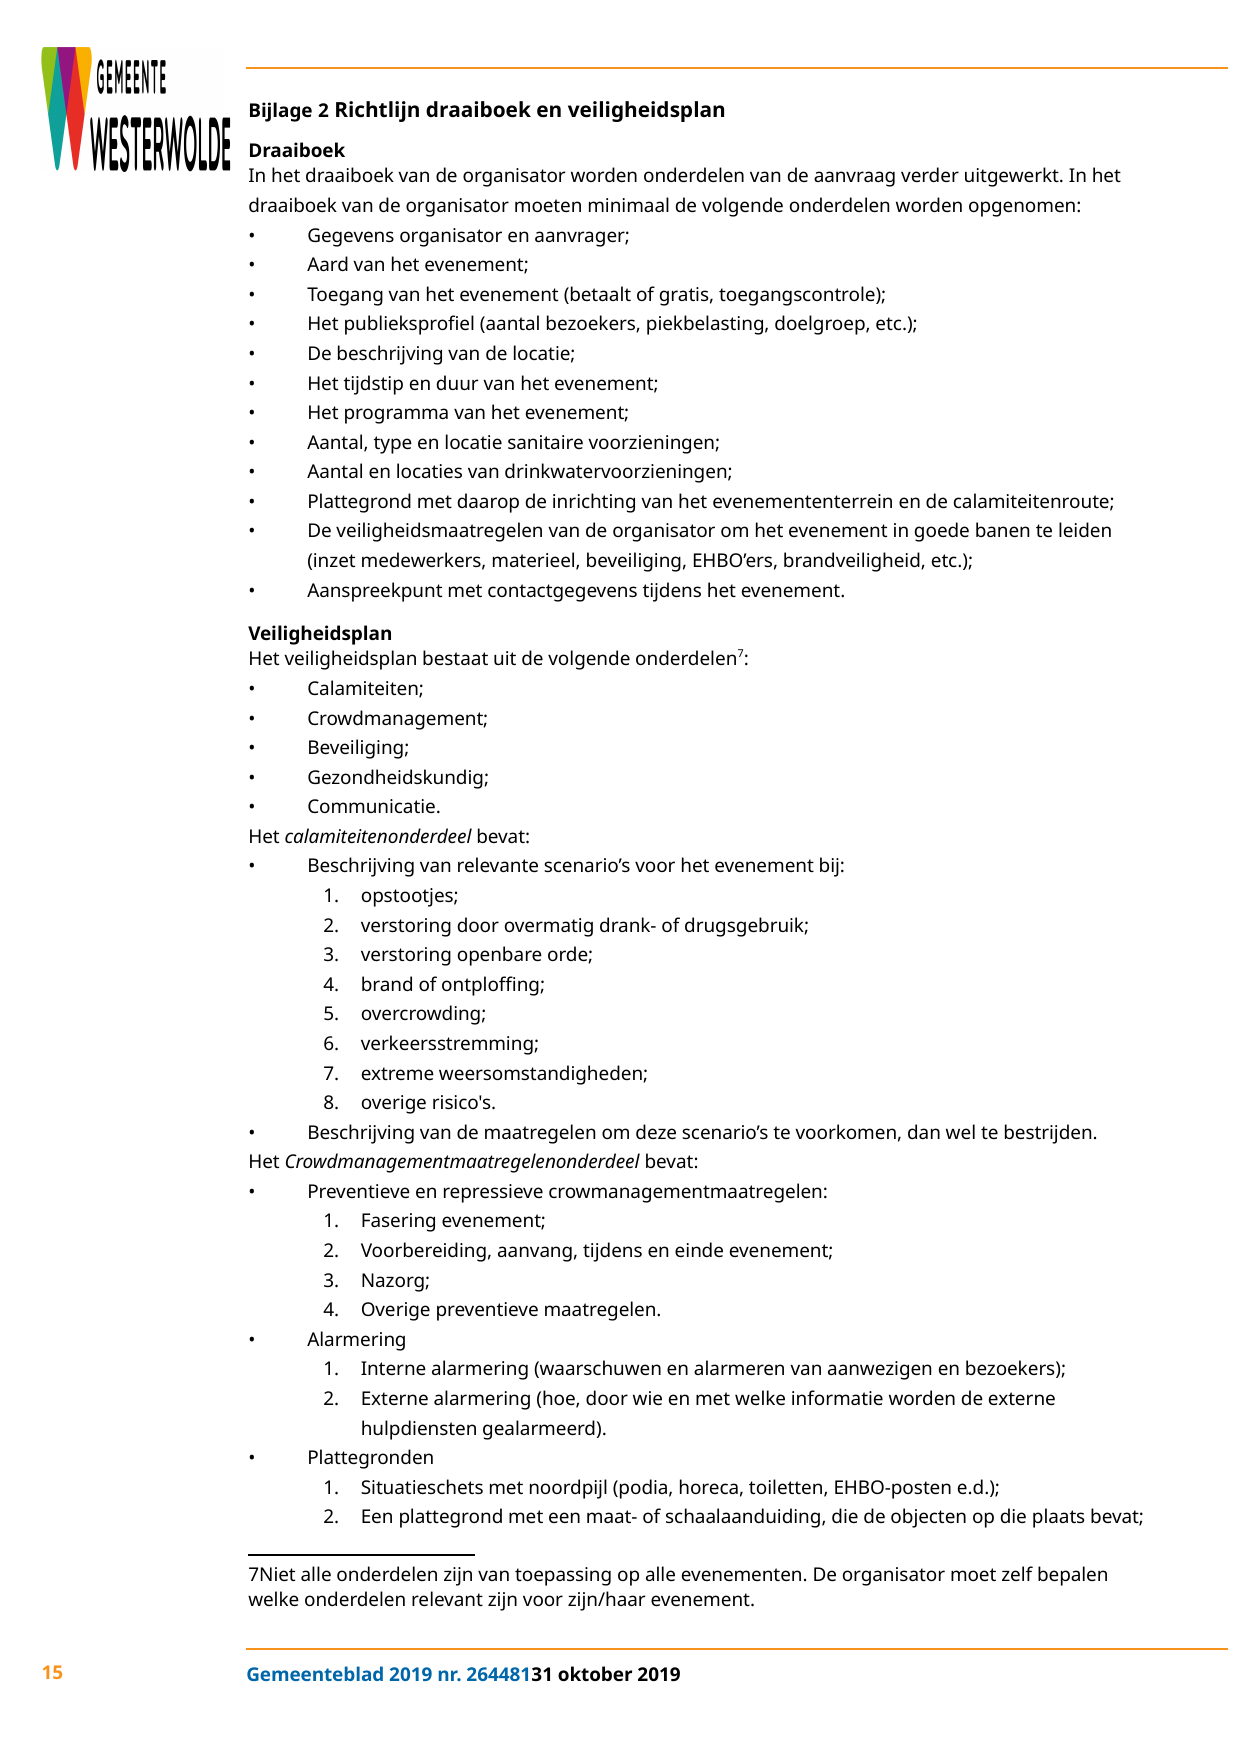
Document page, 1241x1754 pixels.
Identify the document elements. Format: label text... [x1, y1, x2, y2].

list Het tijdstip en duur van het evenement; [248, 370, 1152, 395]
list Interne alarmering (waarschuwen en alarmeren van aanwezigen en bezoekers); [323, 1356, 1152, 1381]
text Niet alle onderdelen zijn van toepassing op alle evenementen. De organisator moet zelf bepalen welke onderdelen relevant zijn voor zijn/haar evenement. [248, 1561, 1152, 1612]
list extreme weersomstandigheden; [323, 1060, 1152, 1086]
list overcrowding; [323, 1001, 1152, 1026]
list Fasering evenement; [323, 1208, 1152, 1233]
list Calamiteiten; [248, 675, 1152, 701]
list Een plattegrond met een maat- of schaalaanduiding, die de objecten op die plaats bevat; [323, 1503, 1152, 1529]
list verstoring door overmatig drank- of drugsgebruik; [323, 912, 1152, 938]
list Plattegrond met daarop de inrichting van het evenemententerrein en de calamiteitenroute; [248, 488, 1152, 514]
text Draaiboek [248, 137, 1152, 163]
list Beschrijving van de maatregelen om deze scenario’s te voorkomen, dan wel te bestrijden. [248, 1119, 1152, 1145]
list Crowdmanagement; [248, 705, 1152, 731]
list Gegevens organisator en aanvrager; [248, 222, 1152, 247]
list Communicatie. [248, 793, 1152, 819]
text Het veiligheidsplan bestaat uit de volgende onderdelen: [248, 646, 1152, 671]
text Veiligheidsplan [248, 620, 1152, 646]
list Gezondheidskundig; [248, 764, 1152, 790]
text Het calamiteitenonderdeel bevat: [248, 823, 1152, 849]
list Nazorg; [323, 1267, 1152, 1293]
list Aantal en locaties van drinkwatervoorzieningen; [248, 458, 1152, 484]
list Preventieve en repressieve crowmanagementmaatregelen: [248, 1178, 1152, 1204]
list verstoring openbare orde; [323, 941, 1152, 967]
list Het programma van het evenement; [248, 399, 1152, 425]
text In het draaiboek van de organisator worden onderdelen van de aanvraag verder uitgewerkt. In het draaiboek van de organisator moeten minimaal de volgende onderdelen worden opgenomen: [248, 163, 1152, 218]
list Plattegronden [248, 1444, 1152, 1470]
picture [41, 47, 231, 172]
list De veiligheidsmaatregelen van de organisator om het evenement in goede banen te leiden (inzet medewerkers, materieel, beveiliging, EHBO’ers, brandveiligheid, etc.); [248, 518, 1152, 573]
list Aanspreekpunt met contactgegevens tijdens het evenement. [248, 577, 1152, 602]
list Situatieschets met noordpijl (podia, horeca, toiletten, EHBO-posten e.d.); [323, 1474, 1152, 1500]
list verkeersstremming; [323, 1030, 1152, 1056]
list Externe alarmering (hoe, door wie en met welke informatie worden de externe hulpdiensten gealarmeerd). [323, 1385, 1152, 1441]
list Voorbereiding, aanvang, tijdens en einde evenement; [323, 1237, 1152, 1263]
text Het Crowdmanagementmaatregelenonderdeel bevat: [248, 1148, 1152, 1174]
list Beveiliging; [248, 734, 1152, 760]
list Toegang van het evenement (betaalt of gratis, toegangscontrole); [248, 281, 1152, 307]
list Overige preventieve maatregelen. [323, 1296, 1152, 1322]
list Alarmering [248, 1326, 1152, 1352]
list Aard van het evenement; [248, 251, 1152, 277]
list overige risico's. [323, 1089, 1152, 1115]
list Aantal, type en locatie sanitaire voorzieningen; [248, 429, 1152, 454]
list Beschrijving van relevante scenario’s voor het evenement bij: [248, 853, 1152, 878]
list brand of ontploffing; [323, 971, 1152, 997]
list De beschrijving van de locatie; [248, 340, 1152, 366]
list opstootjes; [323, 882, 1152, 908]
list Het publieksprofiel (aantal bezoekers, piekbelasting, doelgroep, etc.); [248, 311, 1152, 336]
text Bijlage 2 Richtlijn draaiboek en veiligheidsplan [248, 95, 1152, 123]
